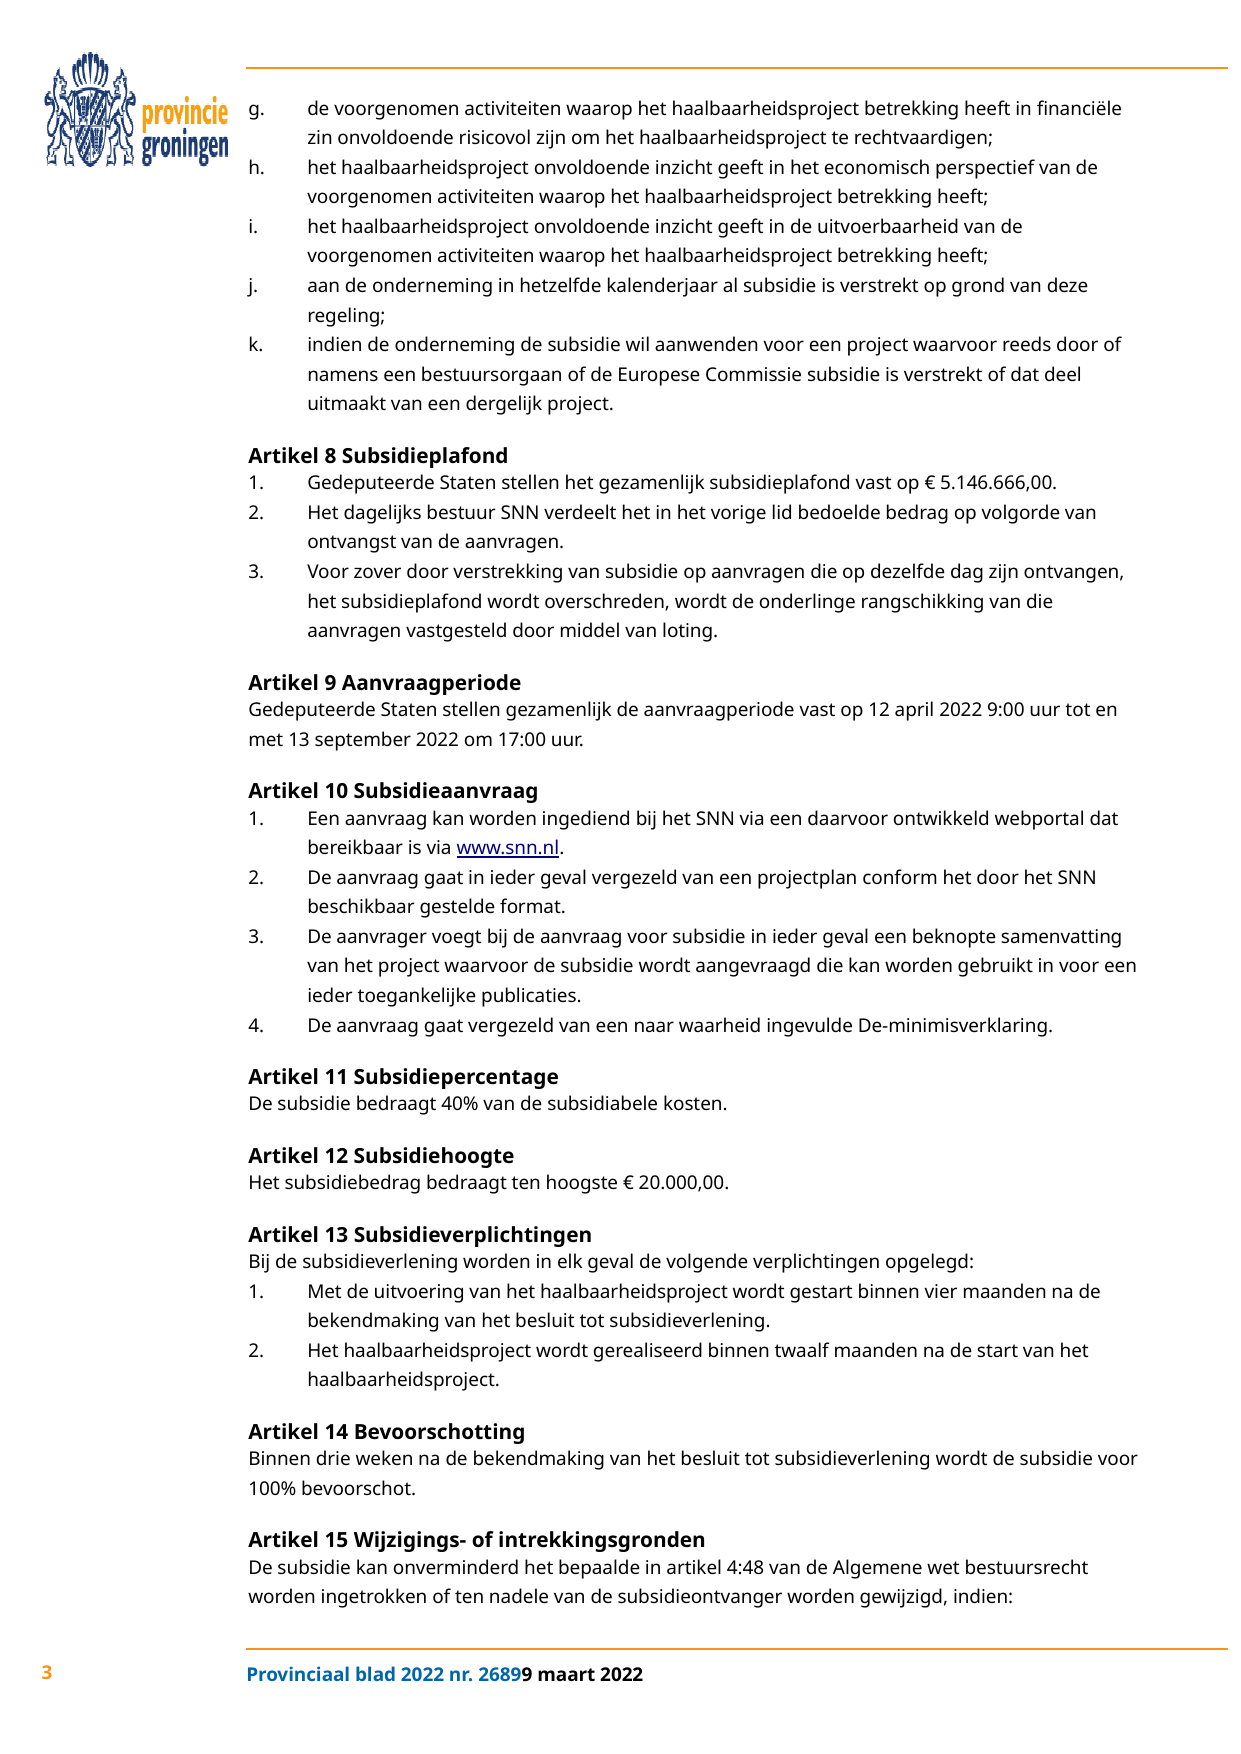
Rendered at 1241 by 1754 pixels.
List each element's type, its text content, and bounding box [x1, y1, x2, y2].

list aan de onderneming in hetzelfde kalenderjaar al subsidie is verstrekt op grond van deze regeling; [248, 272, 1152, 328]
text Artikel 10 Subsidieaanvraag [248, 776, 1152, 805]
list Met de uitvoering van het haalbaarheidsproject wordt gestart binnen vier maanden na de bekendmaking van het besluit tot subsidieverlening. [248, 1278, 1152, 1333]
text Artikel 11 Subsidiepercentage [248, 1062, 1152, 1091]
list De aanvraag gaat vergezeld van een naar waarheid ingevulde De-minimisverklaring. [248, 1012, 1152, 1037]
list Een aanvraag kan worden ingediend bij het SNN via een daarvoor ontwikkeld webportal dat bereikbaar is via www.snn.nl. [248, 805, 1152, 860]
text De subsidie bedraagt 40% van de subsidiabele kosten. [248, 1091, 1152, 1116]
text Artikel 15 Wijzigings- of intrekkingsgronden [248, 1526, 1152, 1554]
text Het subsidiebedrag bedraagt ten hoogste € 20.000,00. [248, 1169, 1152, 1195]
text Artikel 13 Subsidieverplichtingen [248, 1220, 1152, 1248]
list Voor zover door verstrekking van subsidie op aanvragen die op dezelfde dag zijn ontvangen, het subsidieplafond wordt overschreden, wordt de onderlinge rangschikking van die aanvragen vastgesteld door middel van loting. [248, 558, 1152, 643]
list het haalbaarheidsproject onvoldoende inzicht geeft in het economisch perspectief van de voorgenomen activiteiten waarop het haalbaarheidsproject betrekking heeft; [248, 154, 1152, 209]
text Artikel 9 Aanvraagperiode [248, 668, 1152, 696]
list Het dagelijks bestuur SNN verdeelt het in het vorige lid bedoelde bedrag op volgorde van ontvangst van de aanvragen. [248, 499, 1152, 554]
text De subsidie kan onverminderd het bepaalde in artikel 4:48 van de Algemene wet bestuursrecht worden ingetrokken of ten nadele van de subsidieontvanger worden gewijzigd, indien: [248, 1554, 1152, 1609]
list Gedeputeerde Staten stellen het gezamenlijk subsidieplafond vast op € 5.146.666,00. [248, 469, 1152, 495]
text Artikel 8 Subsidieplafond [248, 441, 1152, 469]
list De aanvrager voegt bij de aanvraag voor subsidie in ieder geval een beknopte samenvatting van het project waarvoor de subsidie wordt aangevraagd die kan worden gebruikt in voor een ieder toegankelijke publicaties. [248, 923, 1152, 1008]
text Binnen drie weken na de bekendmaking van het besluit tot subsidieverlening wordt de subsidie voor 100% bevoorschot. [248, 1446, 1152, 1501]
text Artikel 12 Subsidiehoogte [248, 1141, 1152, 1169]
list het haalbaarheidsproject onvoldoende inzicht geeft in de uitvoerbaarheid van de voorgenomen activiteiten waarop het haalbaarheidsproject betrekking heeft; [248, 213, 1152, 268]
text Artikel 14 Bevoorschotting [248, 1417, 1152, 1446]
list indien de onderneming de subsidie wil aanwenden voor een project waarvoor reeds door of namens een bestuursorgaan of de Europese Commissie subsidie is verstrekt of dat deel uitmaakt van een dergelijk project. [248, 331, 1152, 416]
text Gedeputeerde Staten stellen gezamenlijk de aanvraagperiode vast op 12 april 2022 9:00 uur tot en met 13 september 2022 om 17:00 uur. [248, 696, 1152, 752]
list De aanvraag gaat in ieder geval vergezeld van een projectplan conform het door het SNN beschikbaar gestelde format. [248, 864, 1152, 919]
list de voorgenomen activiteiten waarop het haalbaarheidsproject betrekking heeft in financiële zin onvoldoende risicovol zijn om het haalbaarheidsproject te rechtvaardigen; [248, 95, 1152, 150]
list Het haalbaarheidsproject wordt gerealiseerd binnen twaalf maanden na de start van het haalbaarheidsproject. [248, 1337, 1152, 1392]
picture [41, 47, 231, 172]
text Bij de subsidieverlening worden in elk geval de volgende verplichtingen opgelegd: [248, 1248, 1152, 1274]
